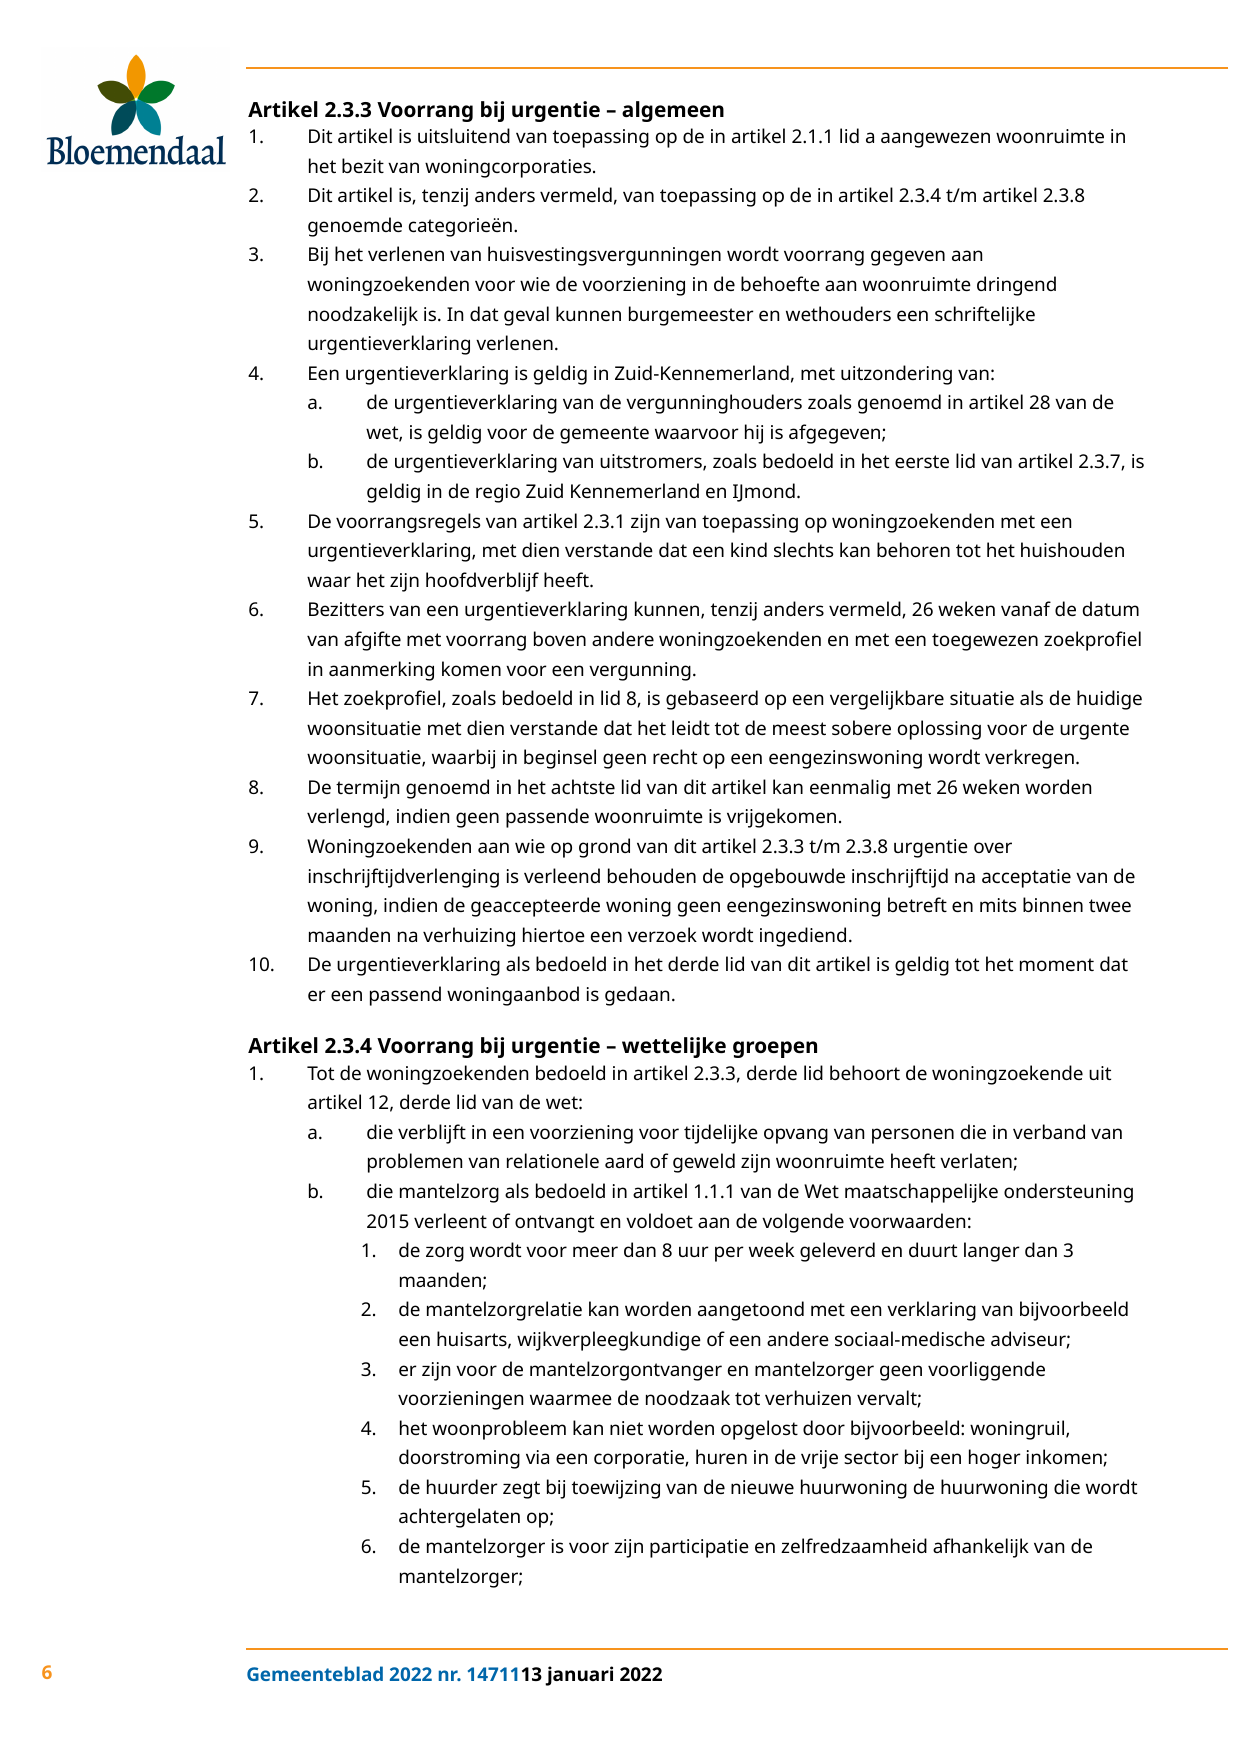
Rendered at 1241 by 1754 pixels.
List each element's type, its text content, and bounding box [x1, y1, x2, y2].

list de mantelzorger is voor zijn participatie en zelfredzaamheid afhankelijk van de mantelzorger; [361, 1533, 1152, 1589]
list er zijn voor de mantelzorgontvanger en mantelzorger geen voorliggende voorzieningen waarmee de noodzaak tot verhuizen vervalt; [361, 1356, 1152, 1411]
picture [41, 47, 231, 172]
list Tot de woningzoekenden bedoeld in artikel 2.3.3, derde lid behoort de woningzoekende uit artikel 12, derde lid van de wet: [248, 1060, 1152, 1115]
list de huurder zegt bij toewijzing van de nieuwe huurwoning de huurwoning die wordt achtergelaten op; [361, 1474, 1152, 1529]
list Woningzoekenden aan wie op grond van dit artikel 2.3.3 t/m 2.3.8 urgentie over inschrijftijdverlenging is verleend behouden de opgebouwde inschrijftijd na acceptatie van de woning, indien de geaccepteerde woning geen eengezinswoning betreft en mits binnen twee maanden na verhuizing hiertoe een verzoek wordt ingediend. [248, 833, 1152, 948]
list die verblijft in een voorziening voor tijdelijke opvang van personen die in verband van problemen van relationele aard of geweld zijn woonruimte heeft verlaten; [307, 1119, 1152, 1174]
list de mantelzorgrelatie kan worden aangetoond met een verklaring van bijvoorbeeld een huisarts, wijkverpleegkundige of een andere sociaal-medische adviseur; [361, 1297, 1152, 1352]
list Het zoekprofiel, zoals bedoeld in lid 8, is gebaseerd op een vergelijkbare situatie als de huidige woonsituatie met dien verstande dat het leidt tot de meest sobere oplossing voor de urgente woonsituatie, waarbij in beginsel geen recht op een eengezinswoning wordt verkregen. [248, 685, 1152, 770]
list de urgentieverklaring van uitstromers, zoals bedoeld in het eerste lid van artikel 2.3.7, is geldig in de regio Zuid Kennemerland en IJmond. [307, 449, 1152, 504]
list De termijn genoemd in het achtste lid van dit artikel kan eenmalig met 26 weken worden verlengd, indien geen passende woonruimte is vrijgekomen. [248, 774, 1152, 829]
list De urgentieverklaring als bedoeld in het derde lid van dit artikel is geldig tot het moment dat er een passend woningaanbod is gedaan. [248, 952, 1152, 1007]
list het woonprobleem kan niet worden opgelost door bijvoorbeeld: woningruil, doorstroming via een corporatie, huren in de vrije sector bij een hoger inkomen; [361, 1415, 1152, 1470]
list Bij het verlenen van huisvestingsvergunningen wordt voorrang gegeven aan woningzoekenden voor wie de voorziening in de behoefte aan woonruimte dringend noodzakelijk is. In dat geval kunnen burgemeester en wethouders een schriftelijke urgentieverklaring verlenen. [248, 242, 1152, 356]
list De voorrangsregels van artikel 2.3.1 zijn van toepassing op woningzoekenden met een urgentieverklaring, met dien verstande dat een kind slechts kan behoren tot het huishouden waar het zijn hoofdverblijf heeft. [248, 508, 1152, 593]
list de zorg wordt voor meer dan 8 uur per week geleverd en duurt langer dan 3 maanden; [361, 1237, 1152, 1293]
list Dit artikel is uitsluitend van toepassing op de in artikel 2.1.1 lid a aangewezen woonruimte in het bezit van woningcorporaties. [248, 123, 1152, 178]
text Artikel 2.3.3 Voorrang bij urgentie – algemeen [248, 95, 1152, 123]
list Dit artikel is, tenzij anders vermeld, van toepassing op de in artikel 2.3.4 t/m artikel 2.3.8 genoemde categorieën. [248, 182, 1152, 238]
list Bezitters van een urgentieverklaring kunnen, tenzij anders vermeld, 26 weken vanaf de datum van afgifte met voorrang boven andere woningzoekenden en met een toegewezen zoekprofiel in aanmerking komen voor een vergunning. [248, 597, 1152, 681]
text Artikel 2.3.4 Voorrang bij urgentie – wettelijke groepen [248, 1032, 1152, 1060]
list Een urgentieverklaring is geldig in Zuid-Kennemerland, met uitzondering van: [248, 360, 1152, 386]
list de urgentieverklaring van de vergunninghouders zoals genoemd in artikel 28 van de wet, is geldig voor de gemeente waarvoor hij is afgegeven; [307, 389, 1152, 445]
list die mantelzorg als bedoeld in artikel 1.1.1 van de Wet maatschappelijke ondersteuning 2015 verleent of ontvangt en voldoet aan de volgende voorwaarden: [307, 1178, 1152, 1234]
